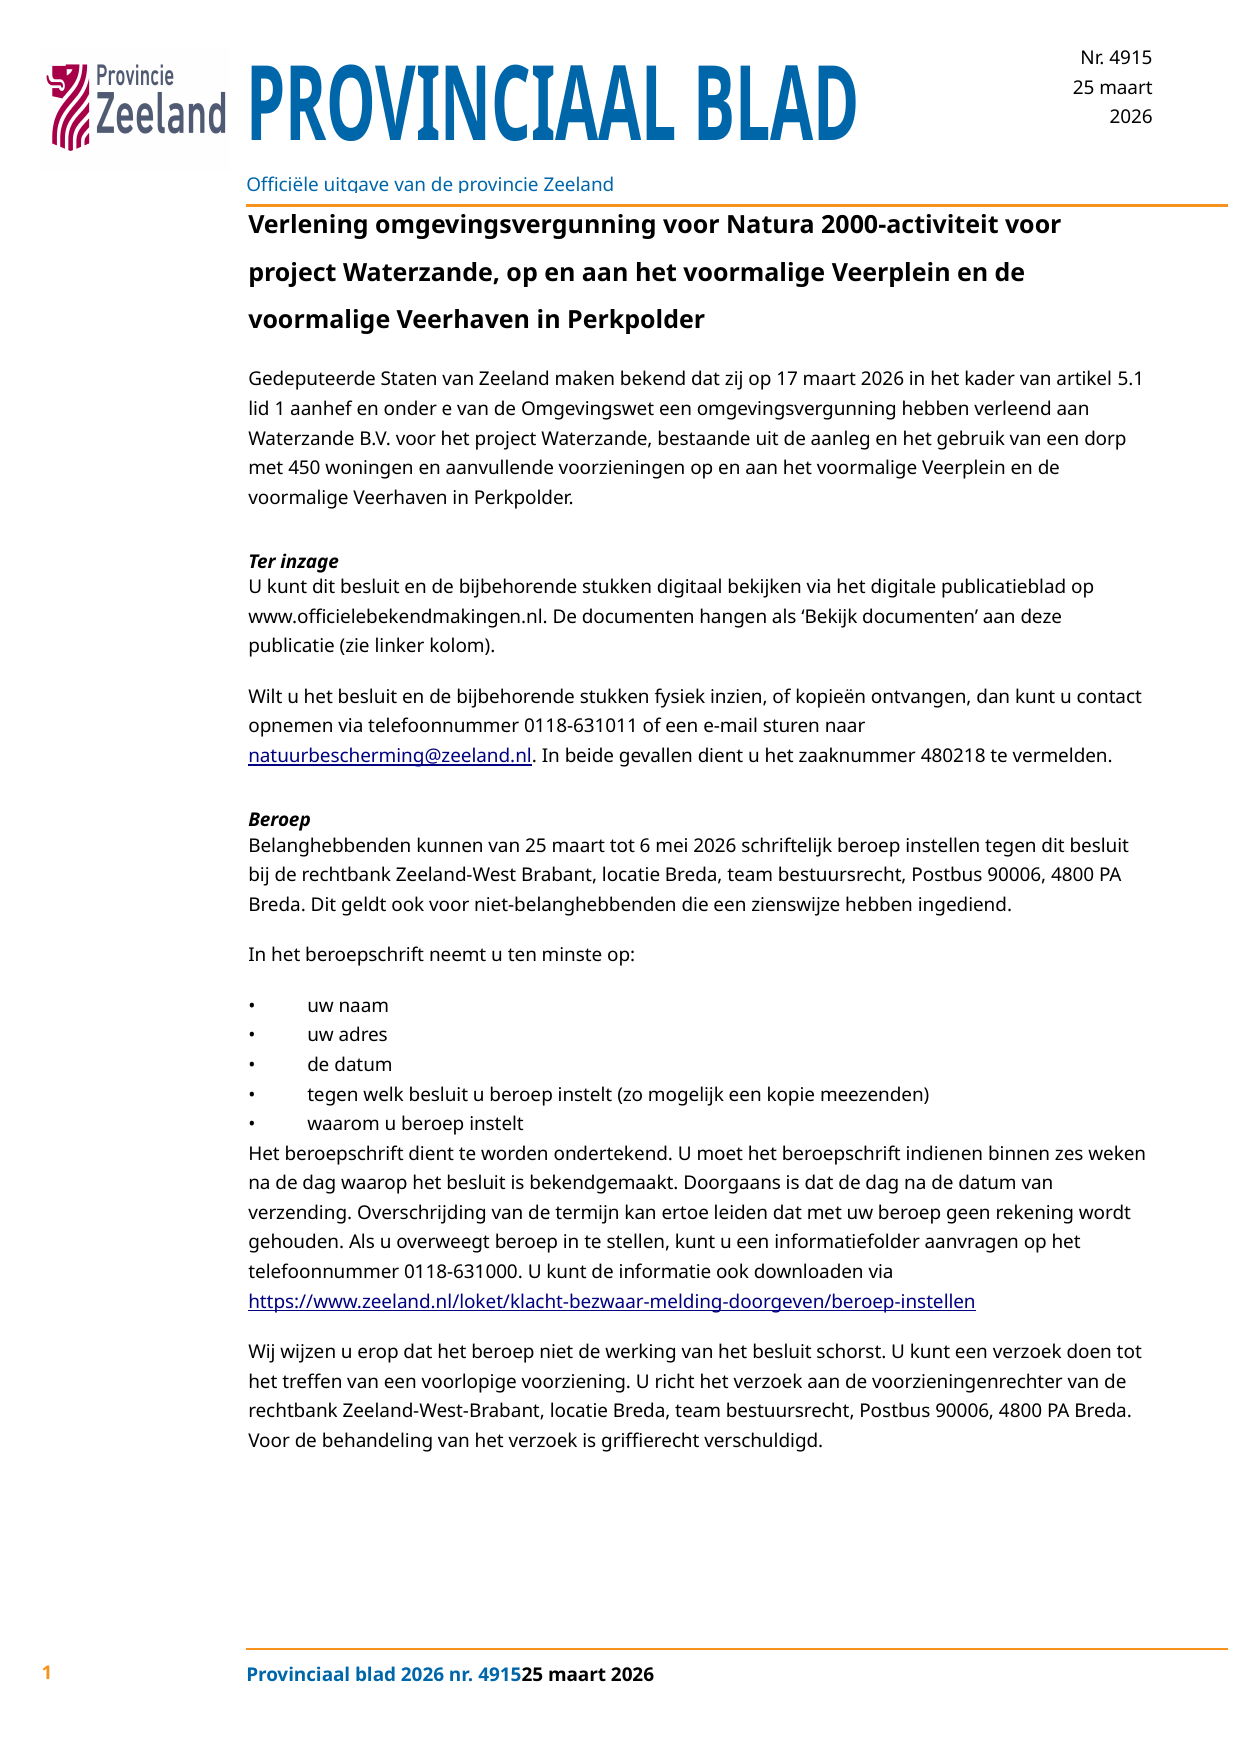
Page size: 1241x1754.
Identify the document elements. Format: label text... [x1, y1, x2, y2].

list de datum [248, 1051, 1152, 1077]
list uw adres [248, 1022, 1152, 1047]
text Verlening omgevingsvergunning voor Natura 2000-activiteit voor project Waterzande, op en aan het voormalige Veerplein en de voormalige Veerhaven in Perkpolder [248, 207, 1152, 336]
text Wij wijzen u erop dat het beroep niet de werking van het besluit schorst. U kunt een verzoek doen tot het treffen van een voorlopige voorziening. U richt het verzoek aan de voorzieningenrechter van de rechtbank Zeeland-West-Brabant, locatie Breda, team bestuursrecht, Postbus 90006, 4800 PA Breda. Voor de behandeling van het verzoek is griffierecht verschuldigd. [248, 1338, 1152, 1453]
text Belanghebbenden kunnen van 25 maart tot 6 mei 2026 schriftelijk beroep instellen tegen dit besluit bij de rechtbank Zeeland-West Brabant, locatie Breda, team bestuursrecht, Postbus 90006, 4800 PA Breda. Dit geldt ook voor niet-belanghebbenden die een zienswijze hebben ingediend. [248, 832, 1152, 917]
list uw naam [248, 992, 1152, 1018]
list tegen welk besluit u beroep instelt (zo mogelijk een kopie meezenden) [248, 1081, 1152, 1106]
text U kunt dit besluit en de bijbehorende stukken digitaal bekijken via het digitale publicatieblad op www.officielebekendmakingen.nl. De documenten hangen als ‘Bekijk documenten’ aan deze publicatie (zie linker kolom). [248, 573, 1152, 658]
list waarom u beroep instelt [248, 1110, 1152, 1136]
text Ter inzage [248, 548, 1152, 573]
picture [41, 47, 231, 172]
text Het beroepschrift dient te worden ondertekend. U moet het beroepschrift indienen binnen zes weken na de dag waarop het besluit is bekendgemaakt. Doorgaans is dat de dag na de datum van verzending. Overschrijding van de termijn kan ertoe leiden dat met uw beroep geen rekening wordt gehouden. Als u overweegt beroep in te stellen, kunt u een informatiefolder aanvragen op het telefoonnummer 0118-631000. U kunt de informatie ook downloaden via https://www.zeeland.nl/loket/klacht-bezwaar-melding-doorgeven/beroep-instellen [248, 1140, 1152, 1313]
text Beroep [248, 806, 1152, 832]
text Gedeputeerde Staten van Zeeland maken bekend dat zij op 17 maart 2026 in het kader van artikel 5.1 lid 1 aanhef en onder e van de Omgevingswet een omgevingsvergunning hebben verleend aan Waterzande B.V. voor het project Waterzande, bestaande uit de aanleg en het gebruik van een dorp met 450 woningen en aanvullende voorzieningen op en aan het voormalige Veerplein en de voormalige Veerhaven in Perkpolder. [248, 366, 1152, 509]
text In het beroepschrift neemt u ten minste op: [248, 942, 1152, 967]
text Wilt u het besluit en de bijbehorende stukken fysiek inzien, of kopieën ontvangen, dan kunt u contact opnemen via telefoonnummer 0118-631011 of een e-mail sturen naar natuurbescherming@zeeland.nl. In beide gevallen dient u het zaaknummer 480218 te vermelden. [248, 683, 1152, 768]
